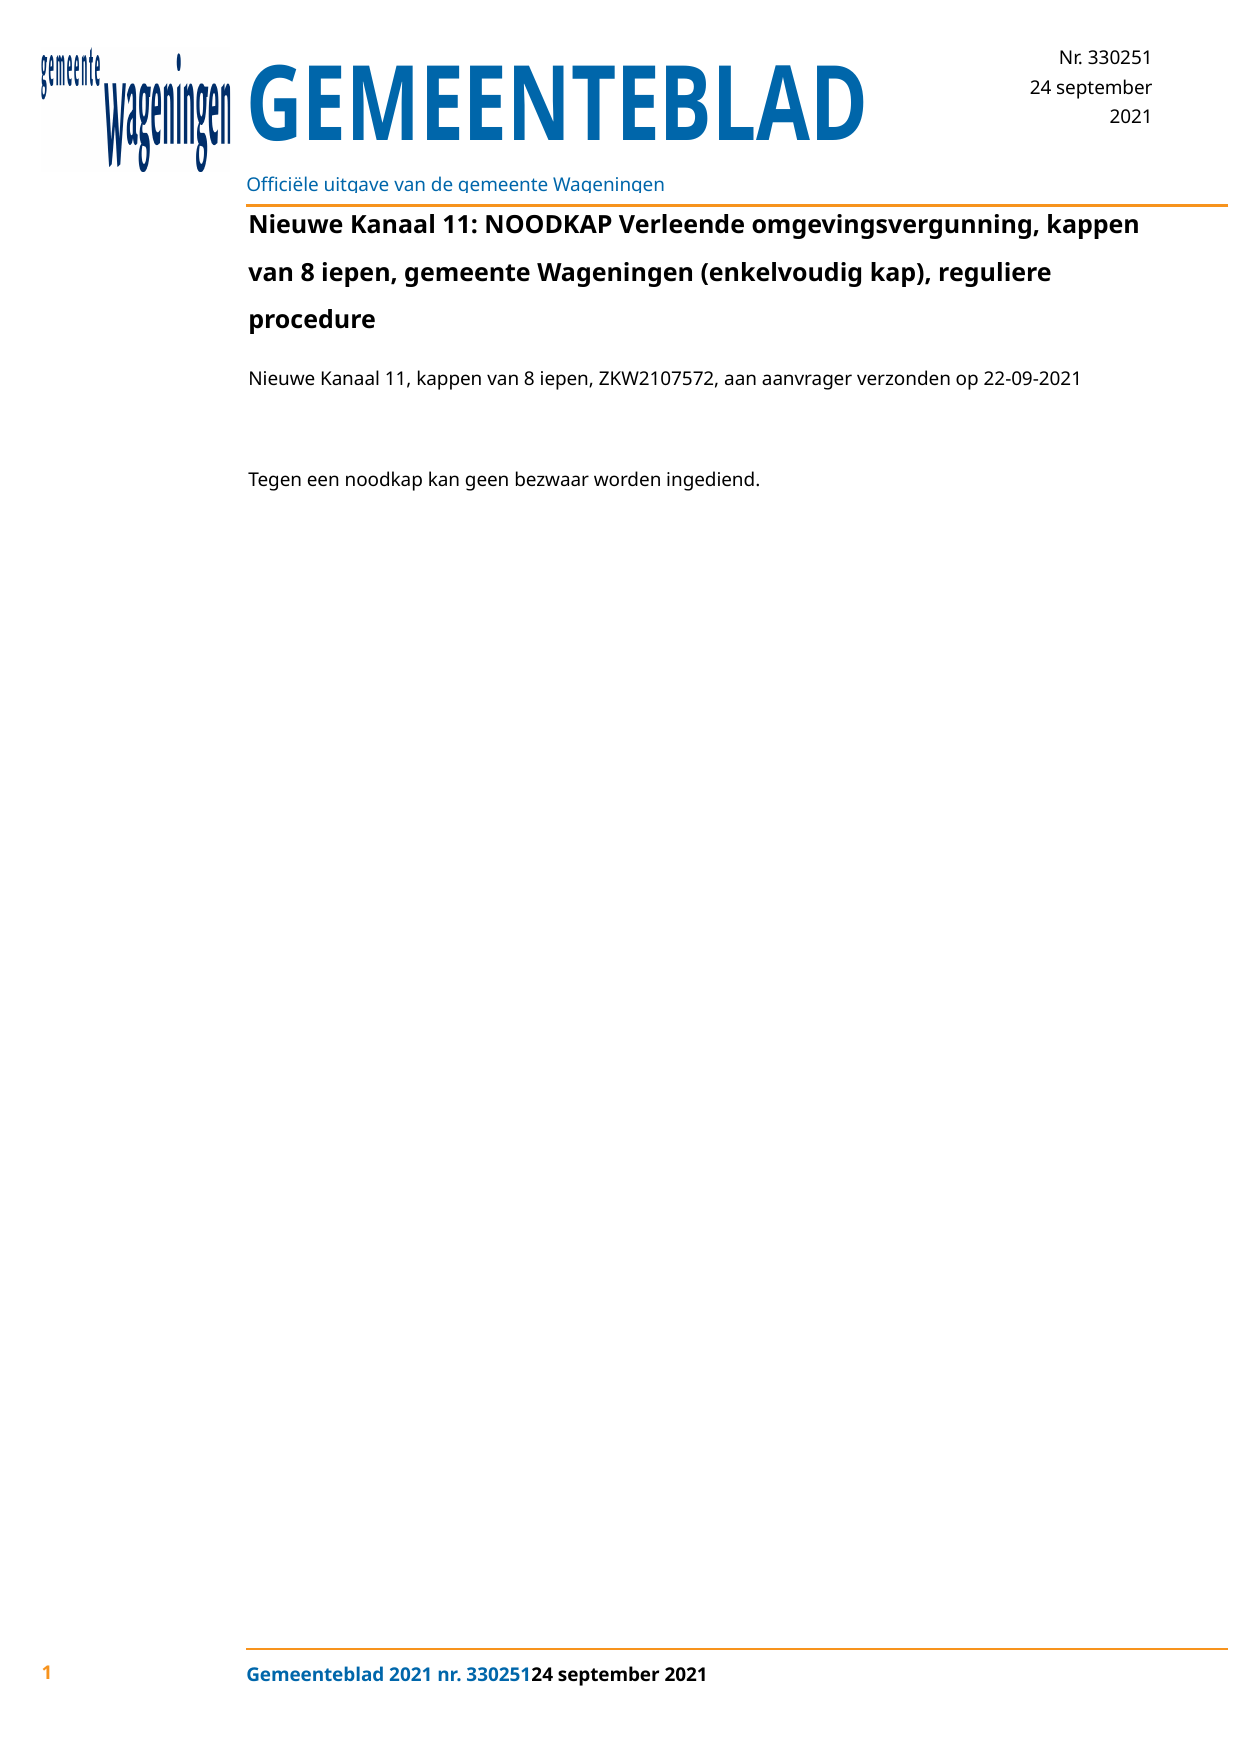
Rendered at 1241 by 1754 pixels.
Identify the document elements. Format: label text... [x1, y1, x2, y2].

text Tegen een noodkap kan geen bezwaar worden ingediend. [248, 466, 1152, 492]
picture [41, 47, 231, 172]
text Nieuwe Kanaal 11: NOODKAP Verleende omgevingsvergunning, kappen van 8 iepen, gemeente Wageningen (enkelvoudig kap), reguliere procedure [248, 207, 1152, 336]
text Nieuwe Kanaal 11, kappen van 8 iepen, ZKW2107572, aan aanvrager verzonden op 22-09-2021 [248, 366, 1152, 391]
